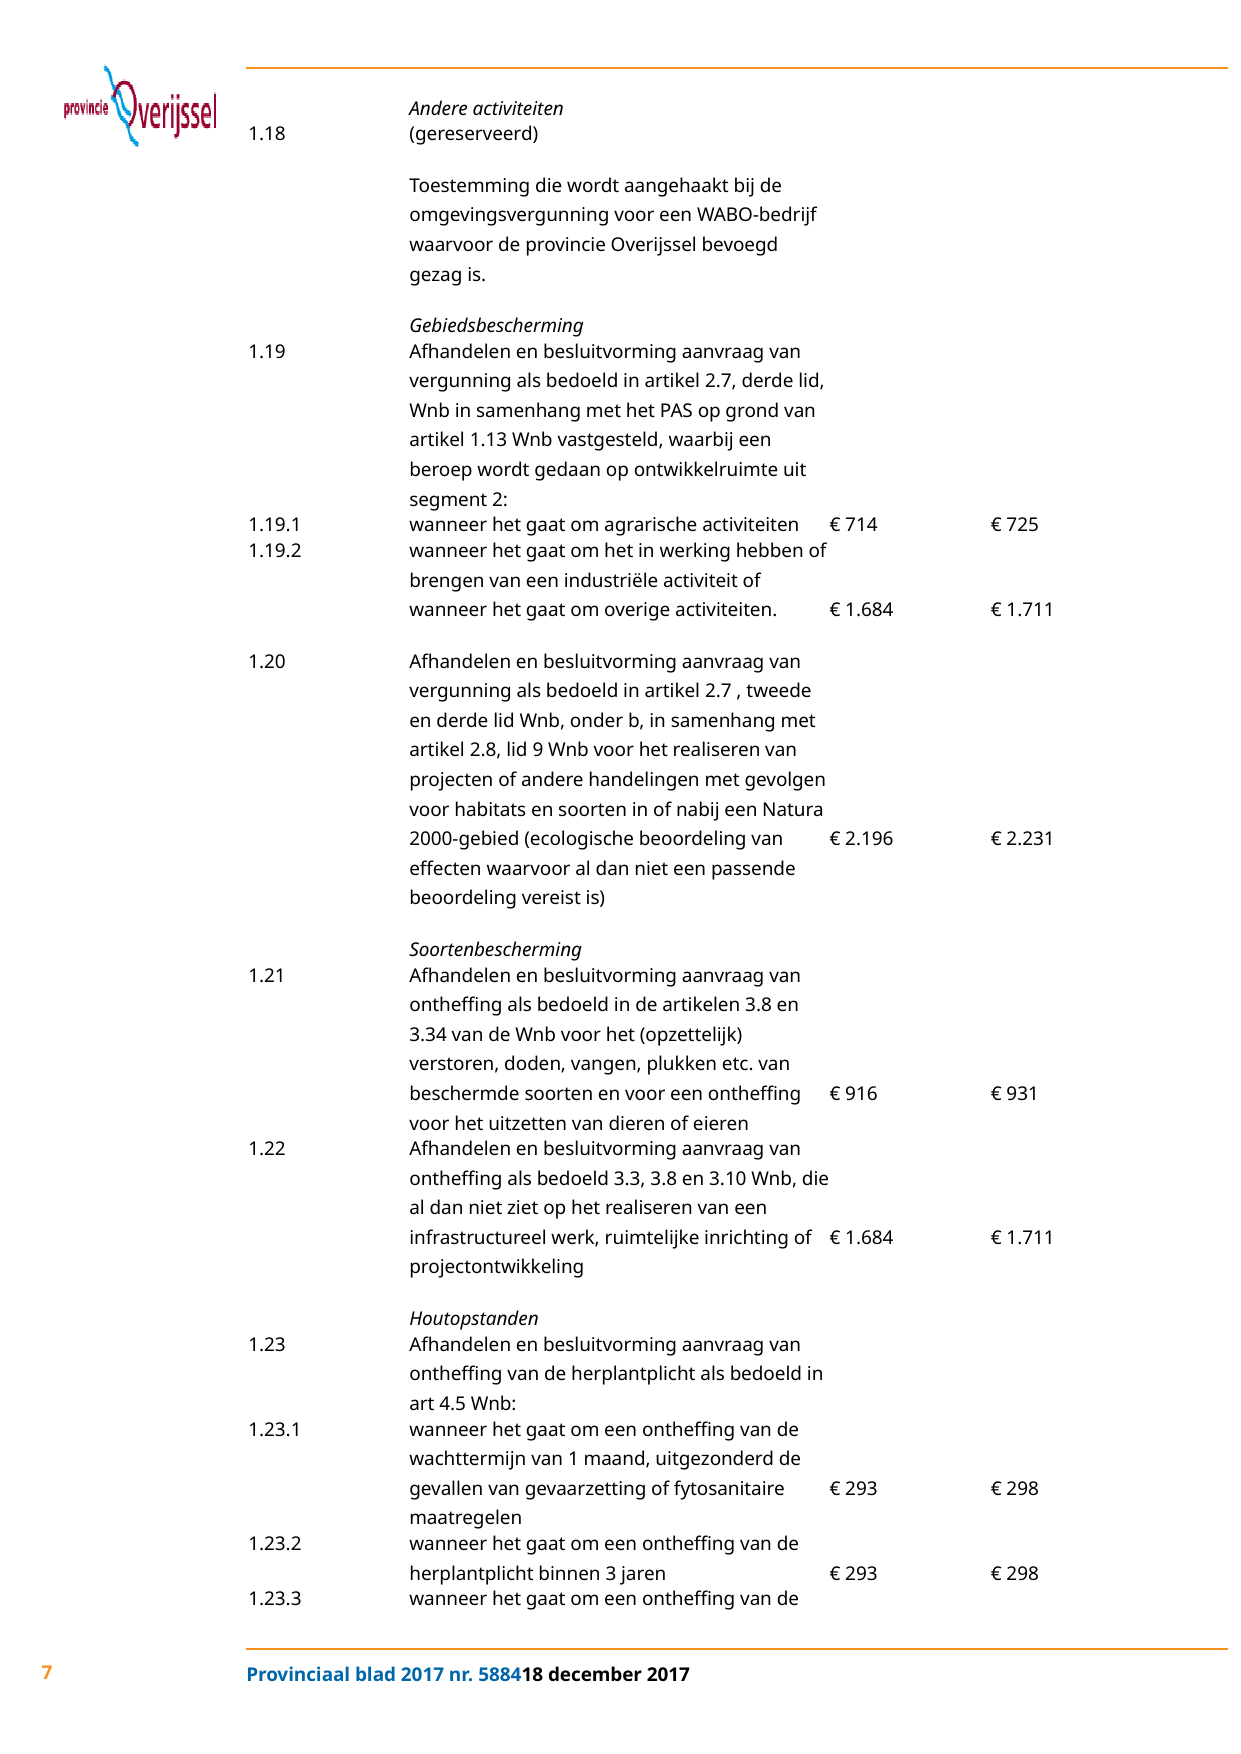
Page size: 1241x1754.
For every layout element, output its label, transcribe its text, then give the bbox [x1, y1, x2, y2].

table_cell [991, 910, 1152, 936]
table_cell [409, 146, 829, 172]
table_cell [409, 1280, 829, 1305]
table_cell € 1.684 [829, 537, 991, 622]
table_cell Afhandelen en besluitvorming aanvraag van vergunning als bedoeld in artikel 2.7, derde lid, Wnb in samenhang met het PAS op grond van artikel 1.13 Wnb vastgesteld, waarbij een beroep wordt gedaan op ontwikkelruimte uit segment 2: [409, 338, 829, 512]
table_cell € 931 [991, 962, 1152, 1135]
table_cell € 2.196 [829, 648, 991, 910]
table_cell [991, 1280, 1152, 1305]
table_cell [248, 286, 409, 312]
table_cell [248, 95, 409, 121]
table_cell [248, 622, 409, 648]
table_cell [991, 338, 1152, 512]
table_cell [991, 1305, 1152, 1331]
table_cell 1.22 [248, 1135, 409, 1279]
table_cell [409, 286, 829, 312]
table_cell 1.23 [248, 1331, 409, 1416]
table_cell € 293 [829, 1530, 991, 1586]
table_cell 1.23.3 [248, 1586, 409, 1611]
table_cell 1.23.1 [248, 1416, 409, 1530]
table_cell € 1.711 [991, 1135, 1152, 1279]
table_cell 1.23.2 [248, 1530, 409, 1586]
table_cell [991, 121, 1152, 146]
table_cell Houtopstanden [409, 1305, 829, 1331]
table_cell wanneer het gaat om een ontheffing van de wachttermijn van 1 maand, uitgezonderd de gevallen van gevaarzetting of fytosanitaire maatregelen [409, 1416, 829, 1530]
table_cell Andere activiteiten [409, 95, 829, 121]
table_cell € 298 [991, 1530, 1152, 1586]
table_cell [829, 338, 991, 512]
table_cell [829, 121, 991, 146]
table_cell [829, 936, 991, 962]
table_cell [409, 910, 829, 936]
table_cell [409, 622, 829, 648]
table_cell € 1.711 [991, 537, 1152, 622]
table_cell [829, 910, 991, 936]
table_cell [991, 172, 1152, 286]
table_cell Soortenbescherming [409, 936, 829, 962]
table_cell [991, 312, 1152, 338]
table_cell [991, 1331, 1152, 1416]
table_cell [248, 1280, 409, 1305]
table_cell € 293 [829, 1416, 991, 1530]
table_cell [829, 1331, 991, 1416]
table_cell [829, 95, 991, 121]
table_cell [248, 1305, 409, 1331]
table_cell [991, 146, 1152, 172]
table_cell Gebiedsbescherming [409, 312, 829, 338]
table_cell Afhandelen en besluitvorming aanvraag van ontheffing als bedoeld in de artikelen 3.8 en 3.34 van de Wnb voor het (opzettelijk) verstoren, doden, vangen, plukken etc. van beschermde soorten en voor een ontheffing voor het uitzetten van dieren of eieren [409, 962, 829, 1135]
table_cell [991, 936, 1152, 962]
table_cell [829, 172, 991, 286]
table_cell Afhandelen en besluitvorming aanvraag van ontheffing als bedoeld 3.3, 3.8 en 3.10 Wnb, die al dan niet ziet op het realiseren van een infrastructureel werk, ruimtelijke inrichting of projectontwikkeling [409, 1135, 829, 1279]
table_cell (gereserveerd) [409, 121, 829, 146]
table_cell 1.19 [248, 338, 409, 512]
table_cell [829, 1305, 991, 1331]
table_cell Toestemming die wordt aangehaakt bij de omgevingsvergunning voor een WABO-bedrijf waarvoor de provincie Overijssel bevoegd gezag is. [409, 172, 829, 286]
table_cell wanneer het gaat om agrarische activiteiten [409, 512, 829, 537]
table_cell [248, 172, 409, 286]
table_cell [991, 95, 1152, 121]
table_cell [829, 622, 991, 648]
table_cell [991, 622, 1152, 648]
table_cell 1.19.2 [248, 537, 409, 622]
table_cell [991, 286, 1152, 312]
table_cell [248, 146, 409, 172]
table_cell [829, 286, 991, 312]
table_cell 1.18 [248, 121, 409, 146]
table_cell [248, 312, 409, 338]
table_cell € 725 [991, 512, 1152, 537]
table_cell 1.21 [248, 962, 409, 1135]
table_cell [829, 146, 991, 172]
table_cell [829, 1586, 991, 1611]
table_cell 1.19.1 [248, 512, 409, 537]
table_cell € 1.684 [829, 1135, 991, 1279]
table_cell wanneer het gaat om een ontheffing van de [409, 1586, 829, 1611]
table_cell [248, 910, 409, 936]
table_cell Afhandelen en besluitvorming aanvraag van vergunning als bedoeld in artikel 2.7 , tweede en derde lid Wnb, onder b, in samenhang met artikel 2.8, lid 9 Wnb voor het realiseren van projecten of andere handelingen met gevolgen voor habitats en soorten in of nabij een Natura 2000-gebied (ecologische beoordeling van effecten waarvoor al dan niet een passende beoordeling vereist is) [409, 648, 829, 910]
table_cell wanneer het gaat om een ontheffing van de herplantplicht binnen 3 jaren [409, 1530, 829, 1586]
table_cell [829, 1280, 991, 1305]
table_cell [829, 312, 991, 338]
table_cell Afhandelen en besluitvorming aanvraag van ontheffing van de herplantplicht als bedoeld in art 4.5 Wnb: [409, 1331, 829, 1416]
picture [41, 47, 231, 172]
table_cell wanneer het gaat om het in werking hebben of brengen van een industriële activiteit of wanneer het gaat om overige activiteiten. [409, 537, 829, 622]
table_cell 1.20 [248, 648, 409, 910]
table_cell € 2.231 [991, 648, 1152, 910]
table_cell [991, 1586, 1152, 1611]
table_cell € 714 [829, 512, 991, 537]
table_cell [248, 936, 409, 962]
table_cell € 298 [991, 1416, 1152, 1530]
table_cell € 916 [829, 962, 991, 1135]
